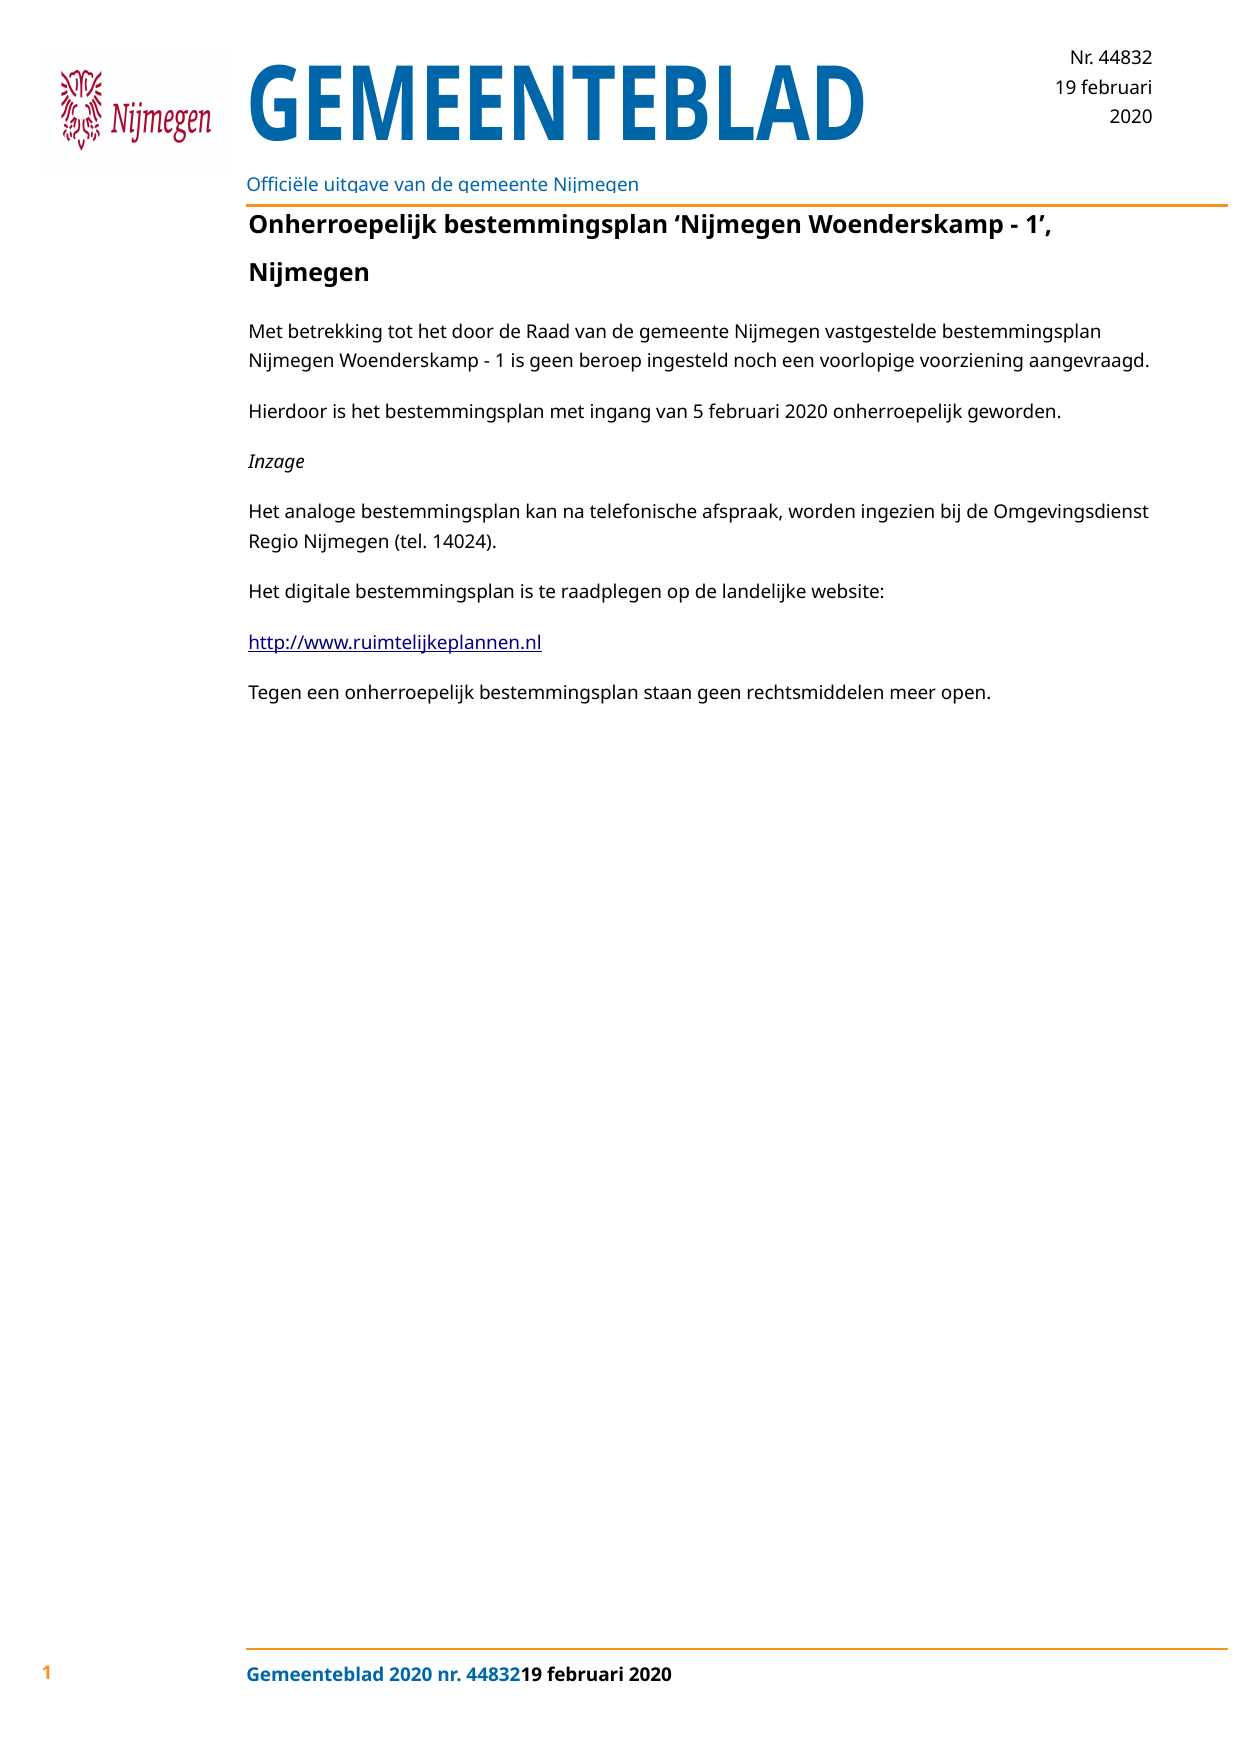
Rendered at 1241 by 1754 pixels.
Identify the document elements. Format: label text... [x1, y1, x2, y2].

text Met betrekking tot het door de Raad van de gemeente Nijmegen vastgestelde bestemmingsplan Nijmegen Woenderskamp - 1 is geen beroep ingesteld noch een voorlopige voorziening aangevraagd. [248, 318, 1152, 373]
text Onherroepelijk bestemmingsplan ‘Nijmegen Woenderskamp - 1’, Nijmegen [248, 207, 1152, 288]
text Het analoge bestemmingsplan kan na telefonische afspraak, worden ingezien bij de Omgevingsdienst Regio Nijmegen (tel. 14024). [248, 499, 1152, 554]
text http://www.ruimtelijkeplannen.nl [248, 629, 1152, 655]
picture [41, 47, 231, 172]
text Hierdoor is het bestemmingsplan met ingang van 5 februari 2020 onherroepelijk geworden. [248, 398, 1152, 424]
text Tegen een onherroepelijk bestemmingsplan staan geen rechtsmiddelen meer open. [248, 679, 1152, 705]
text Inzage [248, 448, 1152, 474]
text Het digitale bestemmingsplan is te raadplegen op de landelijke website: [248, 579, 1152, 604]
